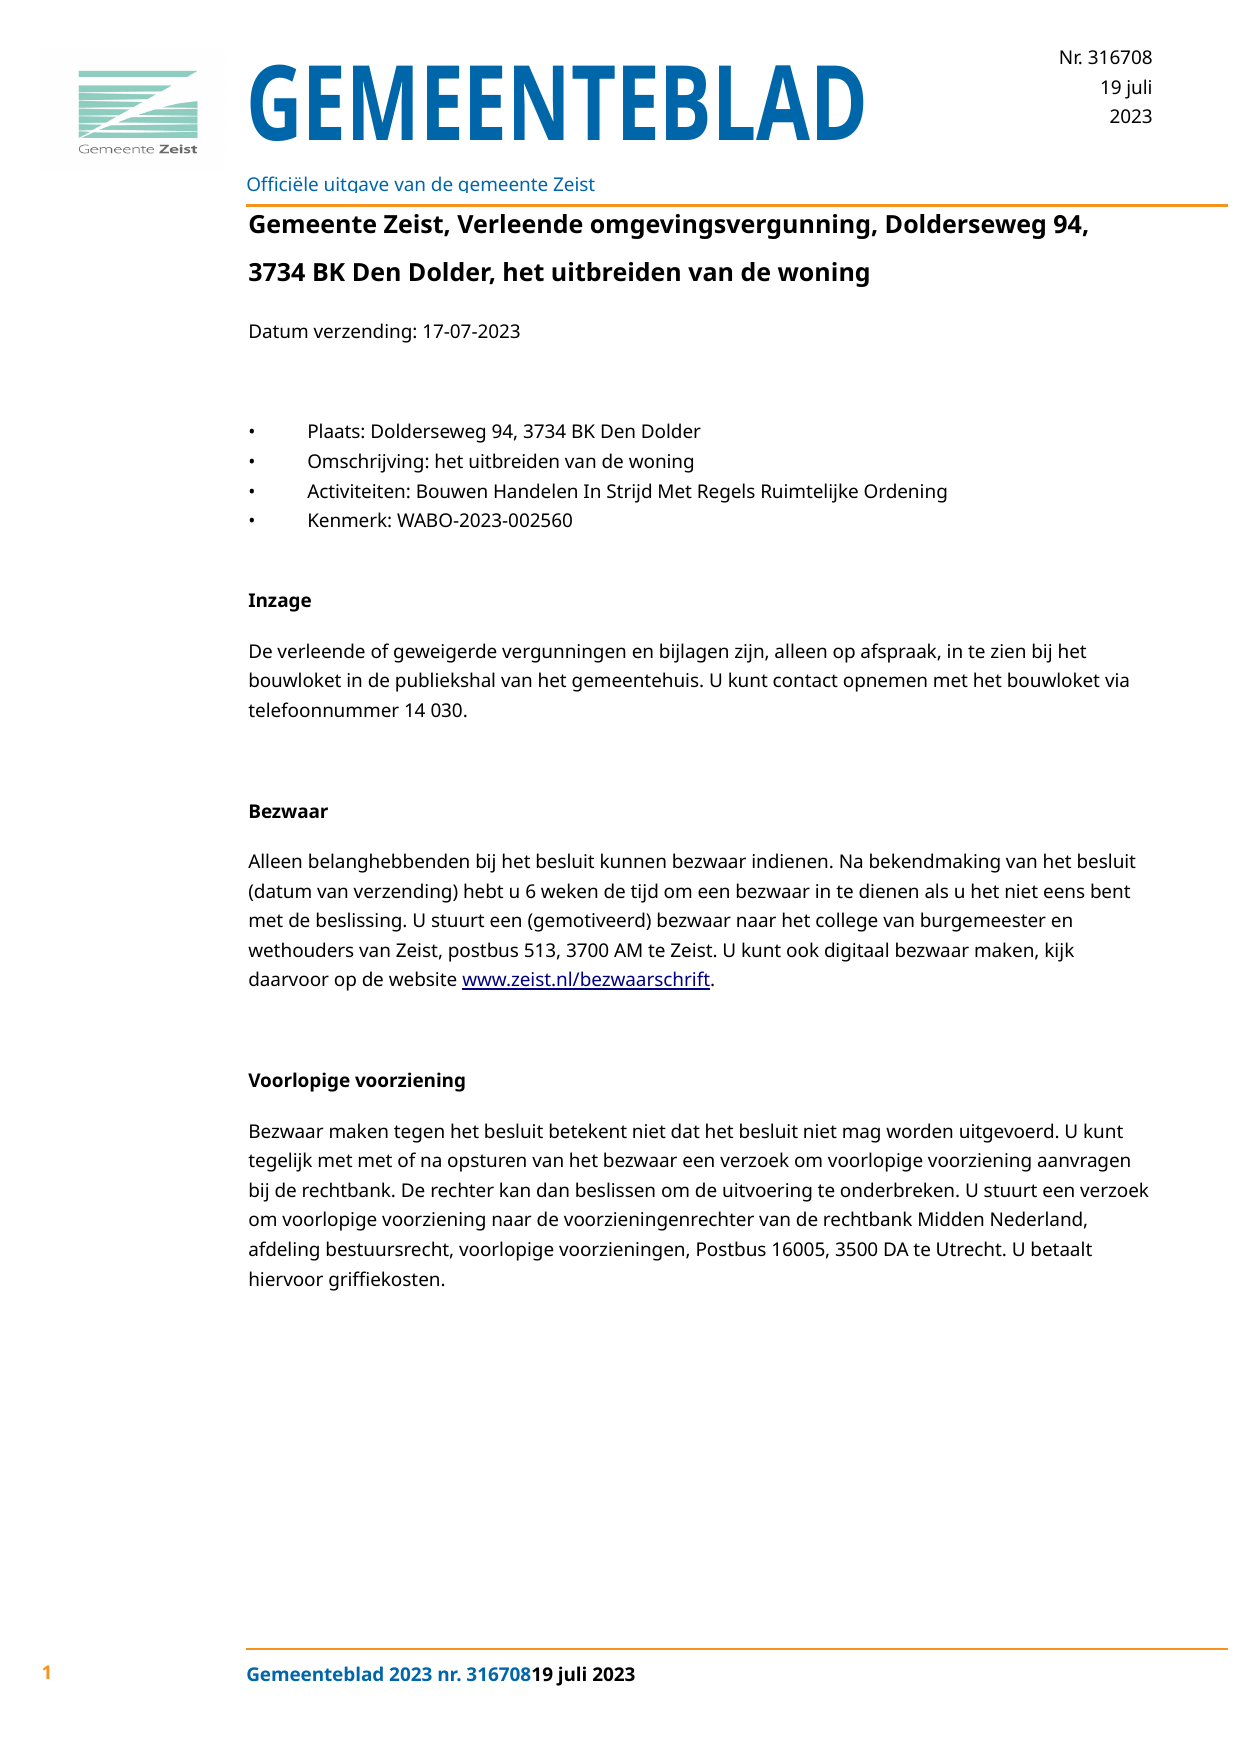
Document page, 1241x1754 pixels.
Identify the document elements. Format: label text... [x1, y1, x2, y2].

list Plaats: Dolderseweg 94, 3734 BK Den Dolder [248, 419, 1152, 444]
text Voorlopige voorziening [248, 1067, 1152, 1093]
text Bezwaar [248, 798, 1152, 824]
list Activiteiten: Bouwen Handelen In Strijd Met Regels Ruimtelijke Ordening [248, 478, 1152, 504]
picture [41, 47, 231, 172]
list Omschrijving: het uitbreiden van de woning [248, 448, 1152, 474]
list Kenmerk: WABO-2023-002560 [248, 507, 1152, 533]
text Inzage [248, 587, 1152, 613]
text De verleende of geweigerde vergunningen en bijlagen zijn, alleen op afspraak, in te zien bij het bouwloket in de publiekshal van het gemeentehuis. U kunt contact opnemen met het bouwloket via telefoonnummer 14 030. [248, 638, 1152, 723]
text Datum verzending: 17-07-2023 [248, 318, 1152, 344]
text Alleen belanghebbenden bij het besluit kunnen bezwaar indienen. Na bekendmaking van het besluit (datum van verzending) hebt u 6 weken de tijd om een bezwaar in te dienen als u het niet eens bent met de beslissing. U stuurt een (gemotiveerd) bezwaar naar het college van burgemeester en wethouders van Zeist, postbus 513, 3700 AM te Zeist. U kunt ook digitaal bezwaar maken, kijk daarvoor op de website www.zeist.nl/bezwaarschrift. [248, 848, 1152, 992]
text Gemeente Zeist, Verleende omgevingsvergunning, Dolderseweg 94, 3734 BK Den Dolder, het uitbreiden van de woning [248, 207, 1152, 288]
text Bezwaar maken tegen het besluit betekent niet dat het besluit niet mag worden uitgevoerd. U kunt tegelijk met met of na opsturen van het bezwaar een verzoek om voorlopige voorziening aanvragen bij de rechtbank. De rechter kan dan beslissen om de uitvoering te onderbreken. U stuurt een verzoek om voorlopige voorziening naar de voorzieningenrechter van de rechtbank Midden Nederland, afdeling bestuursrecht, voorlopige voorzieningen, Postbus 16005, 3500 DA te Utrecht. U betaalt hiervoor griffiekosten. [248, 1118, 1152, 1292]
